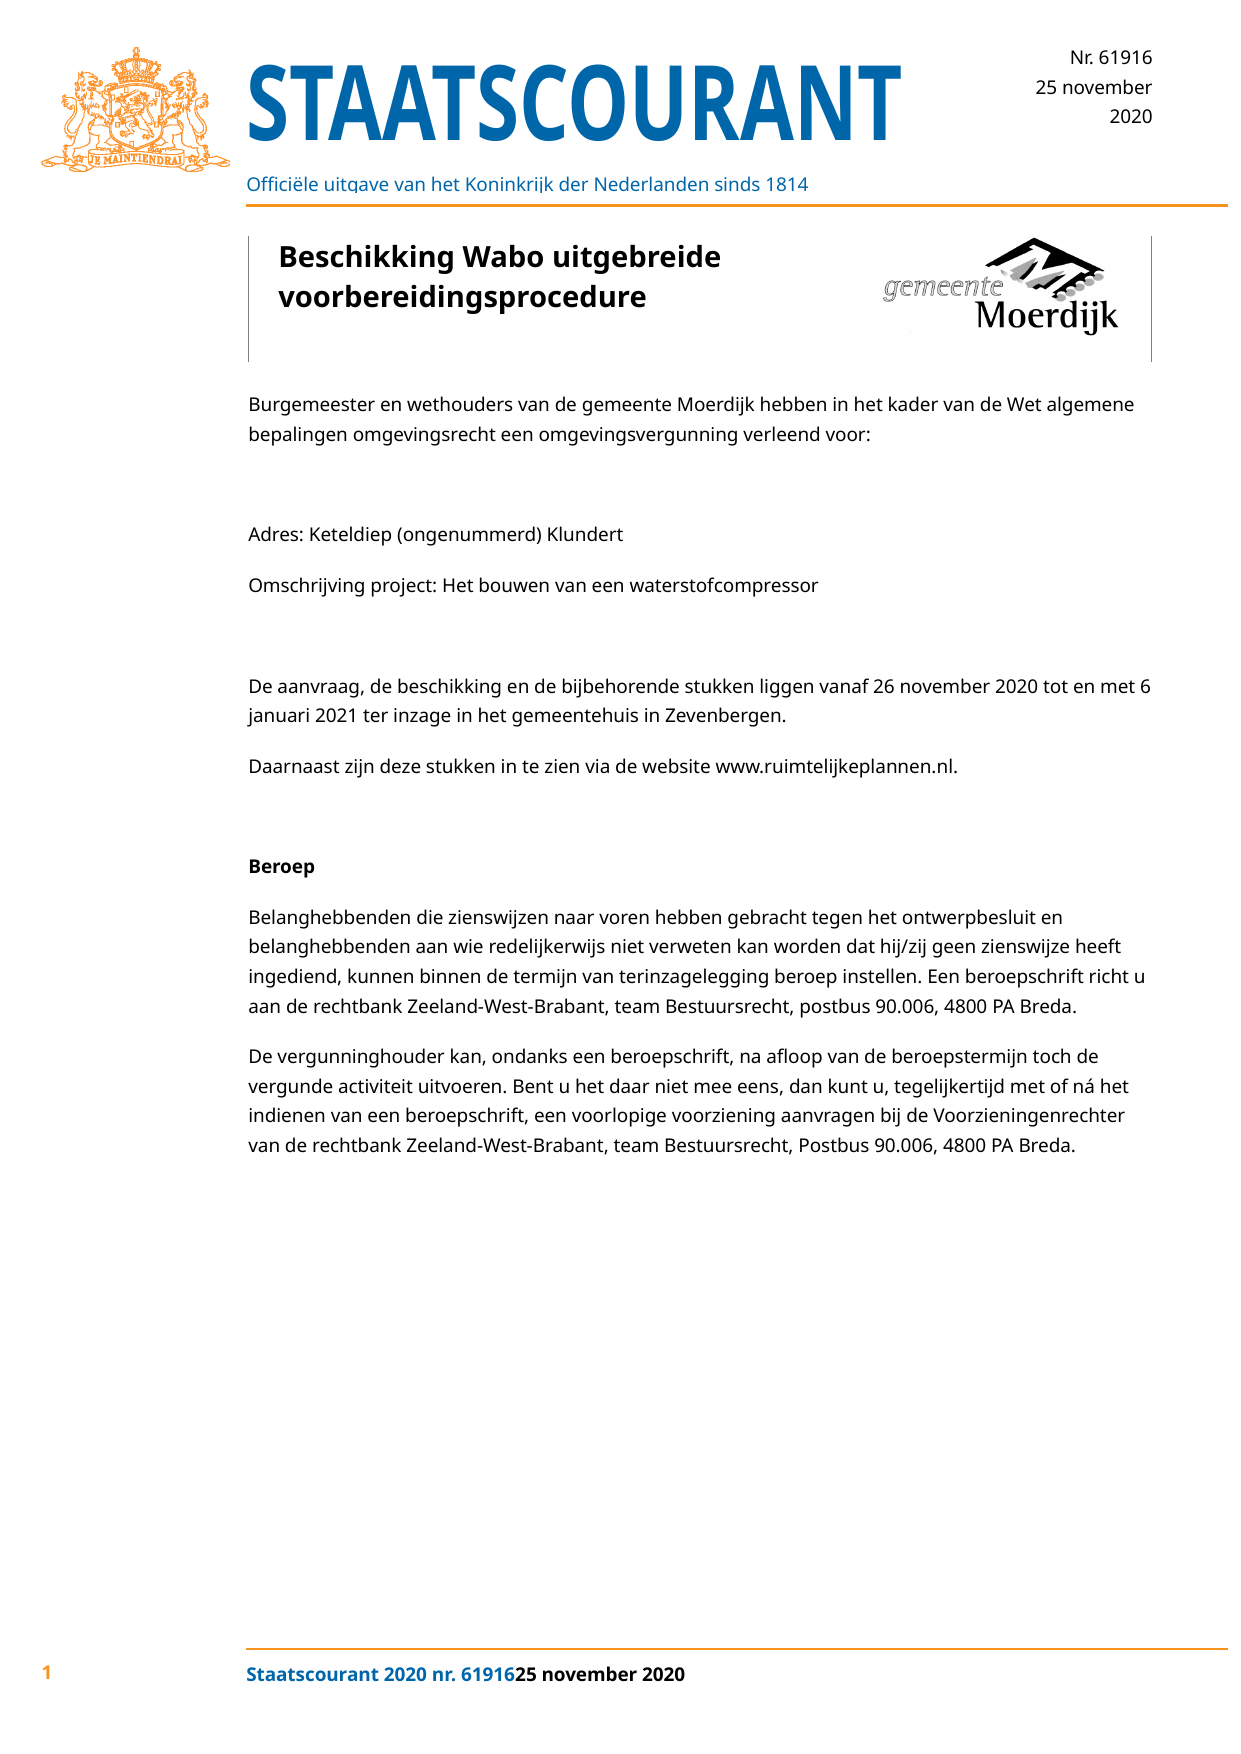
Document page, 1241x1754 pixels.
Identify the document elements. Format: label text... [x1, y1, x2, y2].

text Beroep [248, 854, 1152, 879]
table_header Beschikking Wabo uitgebreide voorbereidingsprocedure [249, 236, 850, 362]
text De aanvraag, de beschikking en de bijbehorende stukken liggen vanaf 26 november 2020 tot en met 6 januari 2021 ter inzage in het gemeentehuis in Zevenbergen. [248, 673, 1152, 728]
text Omschrijving project: Het bouwen van een waterstofcompressor [248, 572, 1152, 598]
text De vergunninghouder kan, ondanks een beroepschrift, na afloop van de beroepstermijn toch de vergunde activiteit uitvoeren. Bent u het daar niet mee eens, dan kunt u, tegelijkertijd met of ná het indienen van een beroepschrift, een voorlopige voorziening aanvragen bij de Voorzieningenrechter van de rechtbank Zeeland-West-Brabant, team Bestuursrecht, Postbus 90.006, 4800 PA Breda. [248, 1043, 1152, 1158]
text Daarnaast zijn deze stukken in te zien via de website www.ruimtelijkeplannen.nl. [248, 753, 1152, 779]
text Adres: Keteldiep (ongenummerd) Klundert [248, 522, 1152, 547]
table_header [850, 236, 1151, 362]
picture [41, 47, 231, 172]
text Burgemeester en wethouders van de gemeente Moerdijk hebben in het kader van de Wet algemene bepalingen omgevingsrecht een omgevingsvergunning verleend voor: [248, 391, 1152, 447]
picture [882, 236, 1119, 336]
text Belanghebbenden die zienswijzen naar voren hebben gebracht tegen het ontwerpbesluit en belanghebbenden aan wie redelijkerwijs niet verweten kan worden dat hij/zij geen zienswijze heeft ingediend, kunnen binnen de termijn van terinzagelegging beroep instellen. Een beroepschrift richt u aan de rechtbank Zeeland-West-Brabant, team Bestuursrecht, postbus 90.006, 4800 PA Breda. [248, 904, 1152, 1019]
